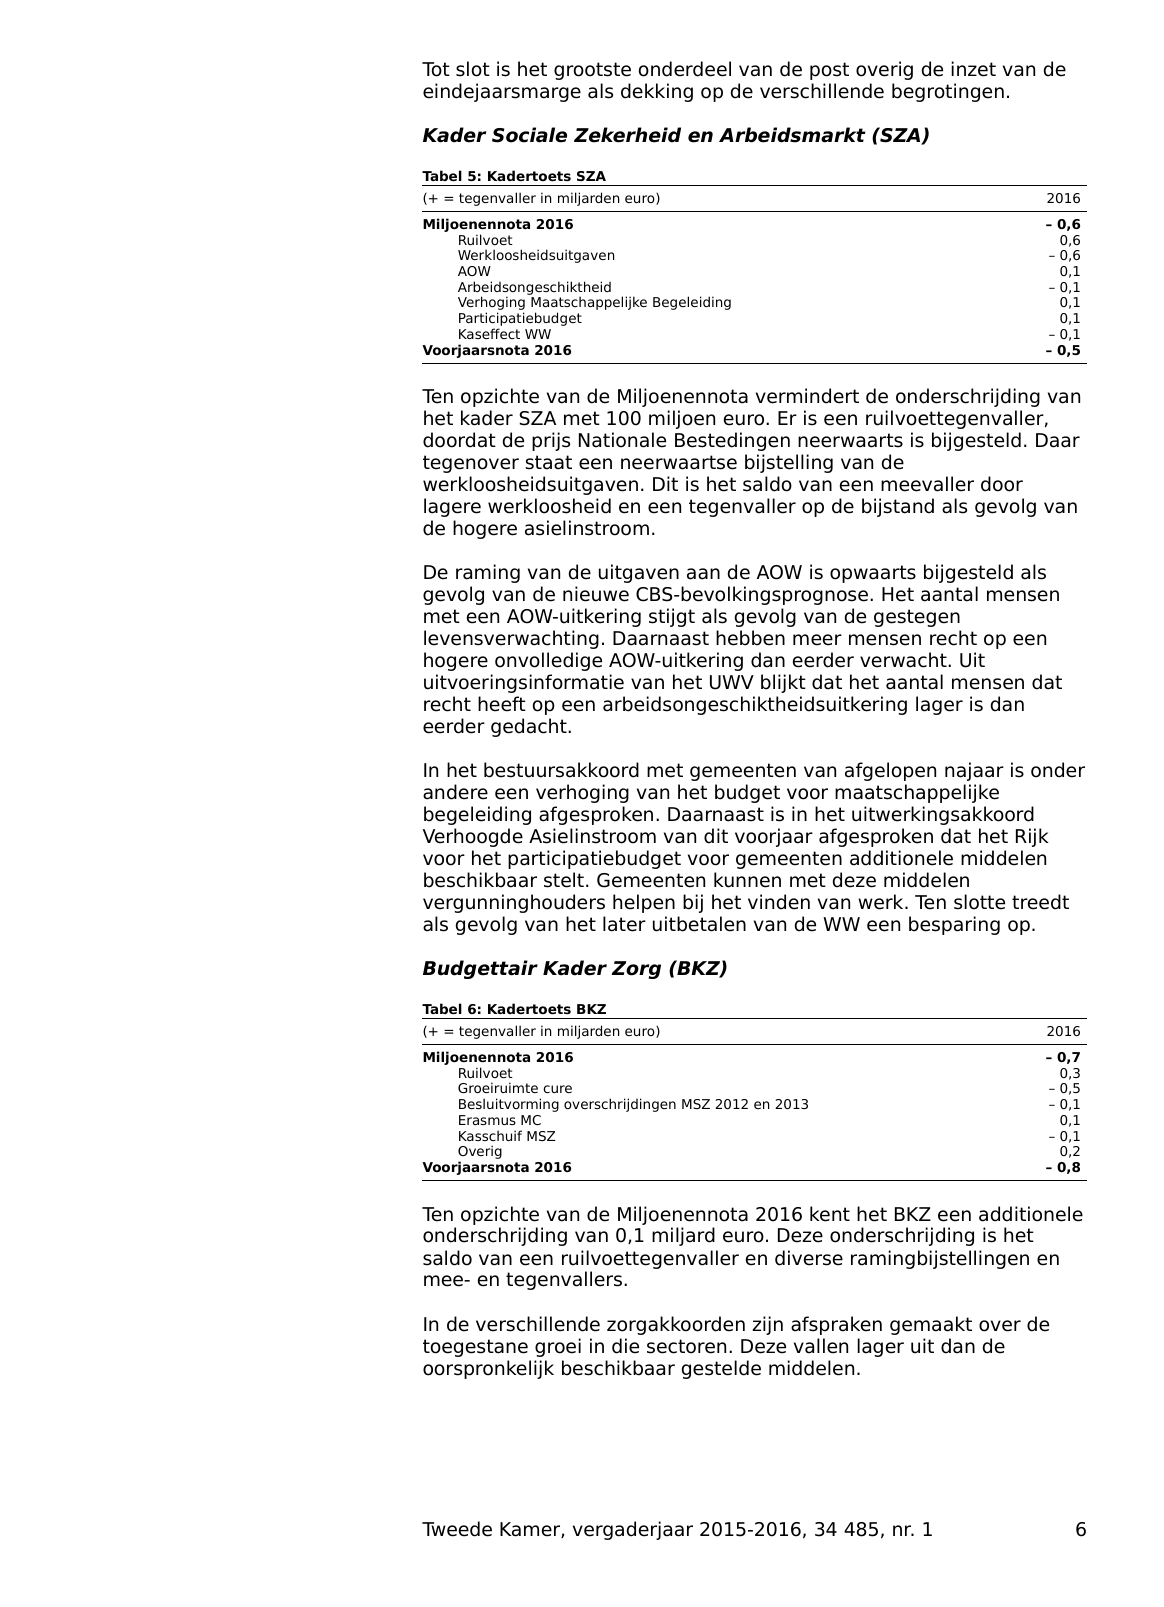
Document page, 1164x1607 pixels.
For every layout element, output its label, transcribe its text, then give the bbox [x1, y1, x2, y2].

table_cell 0,6 [969, 233, 1087, 248]
table_cell 2016 [969, 1019, 1087, 1044]
table_cell Groeiruimte cure [452, 1081, 968, 1097]
table_cell 0,1 [969, 1113, 1087, 1128]
table_cell Miljoenennota 2016 [422, 1045, 968, 1065]
table_cell – 0,5 [969, 1081, 1087, 1097]
text De raming van de uitgaven aan de AOW is opwaarts bijgesteld als gevolg van de nieuwe CBS-bevolkingsprognose. Het aantal mensen met een AOW-uitkering stijgt als gevolg van de gestegen levensverwachting. Daarnaast hebben meer mensen recht op een hogere onvolledige AOW-uitkering dan eerder verwacht. Uit uitvoeringsinformatie van het UWV blijkt dat het aantal mensen dat recht heeft op een arbeidsongeschiktheidsuitkering lager is dan eerder gedacht. [422, 562, 1087, 738]
text In het bestuursakkoord met gemeenten van afgelopen najaar is onder andere een verhoging van het budget voor maatschappelijke begeleiding afgesproken. Daarnaast is in het uitwerkingsakkoord Verhoogde Asielinstroom van dit voorjaar afgesproken dat het Rijk voor het participatiebudget voor gemeenten additionele middelen beschikbaar stelt. Gemeenten kunnen met deze middelen vergunninghouders helpen bij het vinden van werk. Ten slotte treedt als gevolg van het later uitbetalen van de WW een besparing op. [422, 760, 1087, 936]
table_cell Voorjaarsnota 2016 [422, 1160, 968, 1180]
text In de verschillende zorgakkoorden zijn afspraken gemaakt over de toegestane groei in die sectoren. Deze vallen lager uit dan de oorspronkelijk beschikbaar gestelde middelen. [422, 1313, 1087, 1379]
table_cell Erasmus MC [452, 1113, 968, 1128]
table_cell [422, 327, 452, 342]
table_cell – 0,8 [969, 1160, 1087, 1180]
table_cell – 0,1 [969, 1097, 1087, 1113]
text Ten opzichte van de Miljoenennota 2016 kent het BKZ een additionele onderschrijding van 0,1 miljard euro. Deze onderschrijding is het saldo van een ruilvoettegenvaller en diverse ramingbijstellingen en mee- en tegenvallers. [422, 1203, 1087, 1291]
table_cell [422, 1128, 452, 1144]
table_cell Kasschuif MSZ [452, 1128, 968, 1144]
table_cell 2016 [969, 186, 1087, 211]
table_cell Miljoenennota 2016 [422, 212, 968, 232]
table_cell Arbeidsongeschiktheid [452, 280, 968, 295]
table_cell (+ = tegenvaller in miljarden euro) [422, 1019, 968, 1044]
table_cell – 0,7 [969, 1045, 1087, 1065]
table_cell – 0,6 [969, 248, 1087, 264]
table_cell [422, 1113, 452, 1128]
table_cell AOW [452, 264, 968, 279]
table_cell [422, 280, 452, 295]
table_header Tabel 6: Kadertoets BKZ [422, 1002, 1087, 1018]
table_cell Overig [452, 1144, 968, 1160]
table_cell 0,1 [969, 295, 1087, 311]
table_cell [422, 1081, 452, 1097]
table_cell Voorjaarsnota 2016 [422, 343, 968, 363]
table_cell (+ = tegenvaller in miljarden euro) [422, 186, 968, 211]
table_header Tabel 5: Kadertoets SZA [422, 169, 1087, 185]
table_cell Besluitvorming overschrijdingen MSZ 2012 en 2013 [452, 1097, 968, 1113]
table_cell Participatiebudget [452, 311, 968, 327]
table_cell Ruilvoet [452, 1065, 968, 1081]
table_cell 0,1 [969, 311, 1087, 327]
table_cell Kaseffect WW [452, 327, 968, 342]
table_cell Werkloosheidsuitgaven [452, 248, 968, 264]
table_cell 0,2 [969, 1144, 1087, 1160]
table_cell [422, 233, 452, 248]
text Tot slot is het grootste onderdeel van de post overig de inzet van de eindejaarsmarge als dekking op de verschillende begrotingen. [422, 59, 1087, 103]
table_cell Ruilvoet [452, 233, 968, 248]
subtitle Kader Sociale Zekerheid en Arbeidsmarkt (SZA) [422, 125, 1087, 147]
table_cell – 0,1 [969, 1128, 1087, 1144]
table_cell [422, 295, 452, 311]
table_cell [422, 264, 452, 279]
table_cell – 0,5 [969, 343, 1087, 363]
table_cell – 0,1 [969, 280, 1087, 295]
table_cell [422, 248, 452, 264]
table_cell – 0,1 [969, 327, 1087, 342]
table_cell 0,1 [969, 264, 1087, 279]
subtitle Budgettair Kader Zorg (BKZ) [422, 958, 1087, 980]
text Ten opzichte van de Miljoenennota vermindert de onderschrijding van het kader SZA met 100 miljoen euro. Er is een ruilvoettegenvaller, doordat de prijs Nationale Bestedingen neerwaarts is bijgesteld. Daar tegenover staat een neerwaartse bijstelling van de werkloosheidsuitgaven. Dit is het saldo van een meevaller door lagere werkloosheid en een tegenvaller op de bijstand als gevolg van de hogere asielinstroom. [422, 386, 1087, 540]
table_cell [422, 1144, 452, 1160]
table_cell [422, 1097, 452, 1113]
table_cell 0,3 [969, 1065, 1087, 1081]
table_cell [422, 1065, 452, 1081]
table_cell – 0,6 [969, 212, 1087, 232]
table_cell [422, 311, 452, 327]
table_cell Verhoging Maatschappelijke Begeleiding [452, 295, 968, 311]
